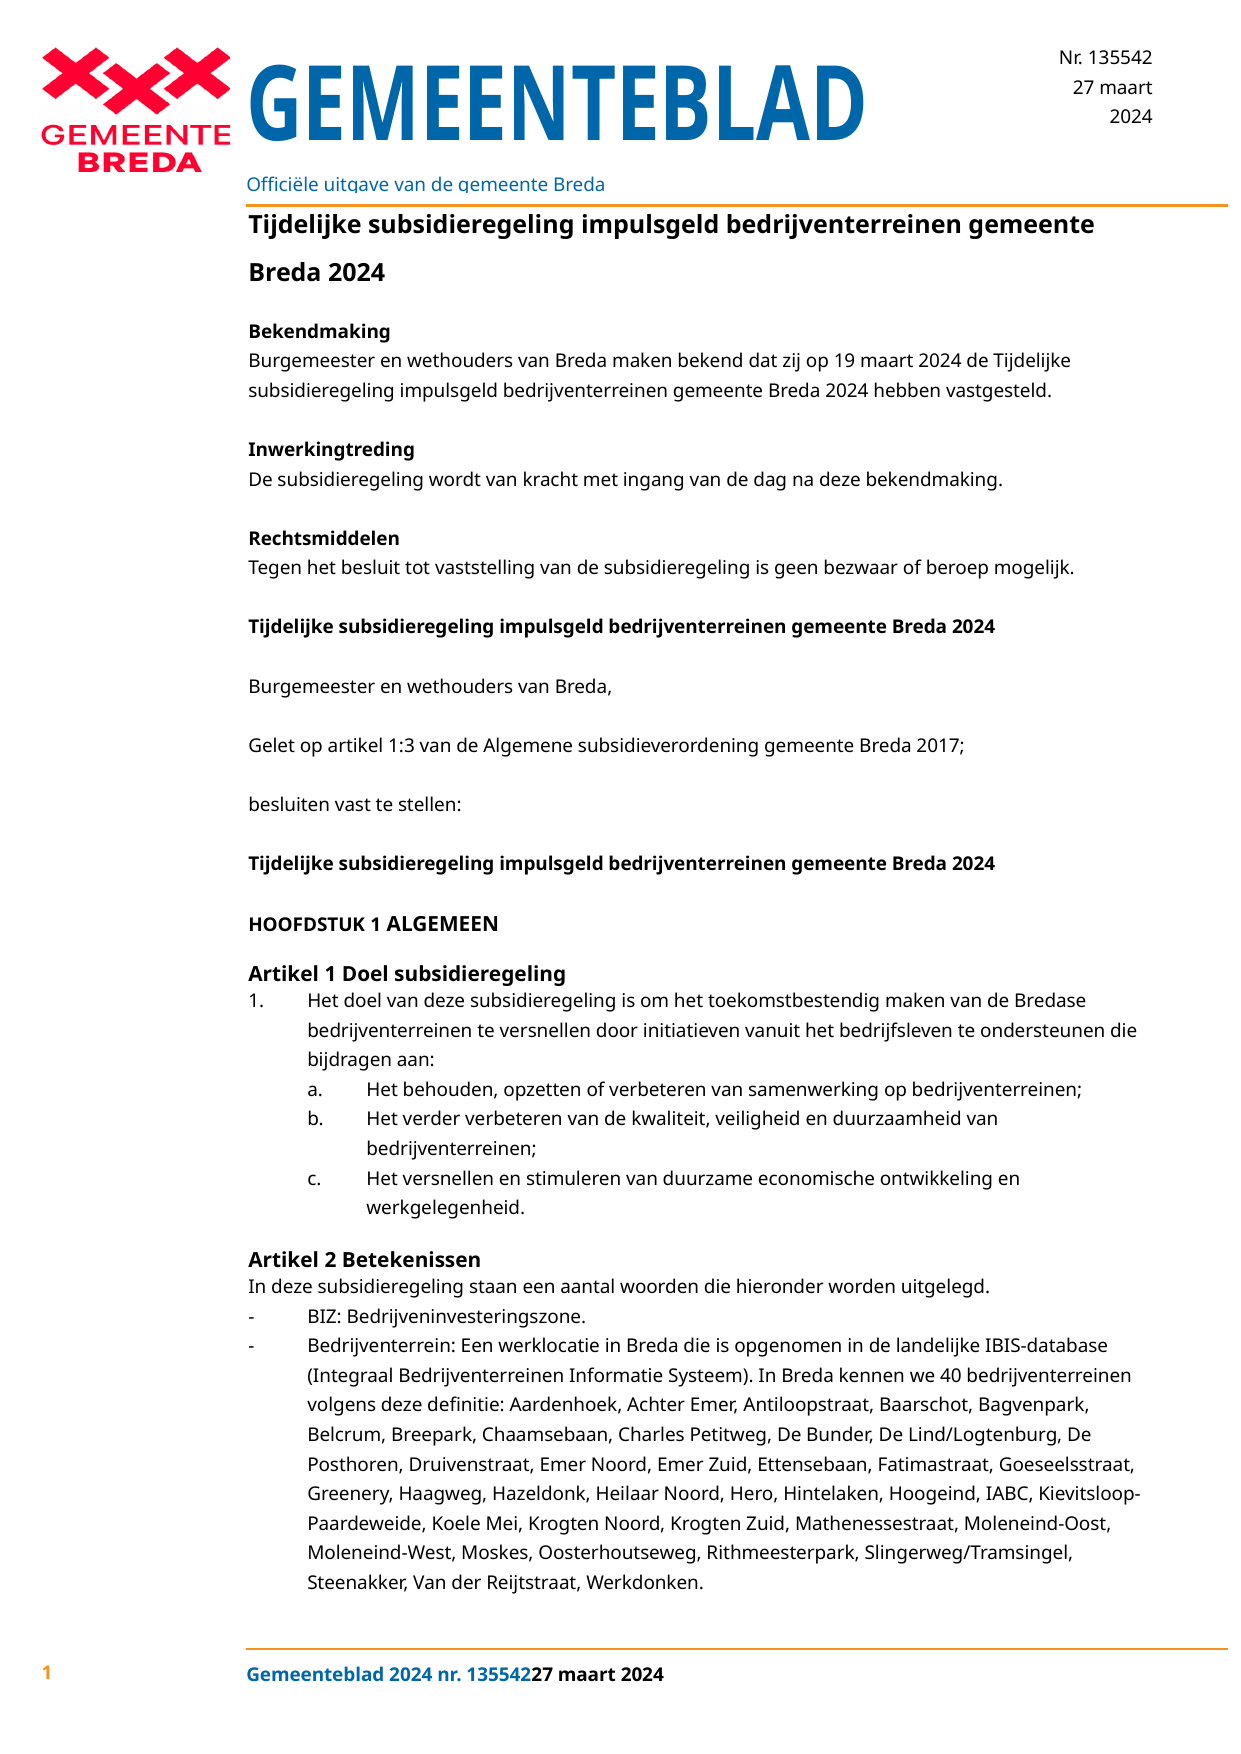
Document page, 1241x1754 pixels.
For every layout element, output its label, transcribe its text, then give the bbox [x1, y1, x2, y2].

list Het versnellen en stimuleren van duurzame economische ontwikkeling en werkgelegenheid. [307, 1165, 1152, 1220]
text Tijdelijke subsidieregeling impulsgeld bedrijventerreinen gemeente Breda 2024 [248, 614, 1152, 639]
text Burgemeester en wethouders van Breda, [248, 673, 1152, 699]
list Het doel van deze subsidieregeling is om het toekomstbestendig maken van de Bredase bedrijventerreinen te versnellen door initiatieven vanuit het bedrijfsleven te ondersteunen die bijdragen aan: [248, 987, 1152, 1072]
text De subsidieregeling wordt van kracht met ingang van de dag na deze bekendmaking. [248, 466, 1152, 492]
text HOOFDSTUK 1 ALGEMEEN [248, 909, 1152, 938]
text Rechtsmiddelen [248, 525, 1152, 551]
list Het verder verbeteren van de kwaliteit, veiligheid en duurzaamheid van bedrijventerreinen; [307, 1106, 1152, 1161]
text Tijdelijke subsidieregeling impulsgeld bedrijventerreinen gemeente Breda 2024 [248, 207, 1152, 288]
text Tijdelijke subsidieregeling impulsgeld bedrijventerreinen gemeente Breda 2024 [248, 850, 1152, 876]
text Burgemeester en wethouders van Breda maken bekend dat zij op 19 maart 2024 de Tijdelijke subsidieregeling impulsgeld bedrijventerreinen gemeente Breda 2024 hebben vastgesteld. [248, 347, 1152, 403]
list Het behouden, opzetten of verbeteren van samenwerking op bedrijventerreinen; [307, 1076, 1152, 1102]
text Artikel 2 Betekenissen [248, 1245, 1152, 1273]
picture [41, 47, 231, 172]
list Bedrijventerrein: Een werklocatie in Breda die is opgenomen in de landelijke IBIS-database (Integraal Bedrijventerreinen Informatie Systeem). In Breda kennen we 40 bedrijventerreinen volgens deze definitie: Aardenhoek, Achter Emer, Antiloopstraat, Baarschot, Bagvenpark, Belcrum, Breepark, Chaamsebaan, Charles Petitweg, De Bunder, De Lind/Logtenburg, De Posthoren, Druivenstraat, Emer Noord, Emer Zuid, Ettensebaan, Fatimastraat, Goeseelsstraat, Greenery, Haagweg, Hazeldonk, Heilaar Noord, Hero, Hintelaken, Hoogeind, IABC, Kievitsloop-Paardeweide, Koele Mei, Krogten Noord, Krogten Zuid, Mathenessestraat, Moleneind-Oost, Moleneind-West, Moskes, Oosterhoutseweg, Rithmeesterpark, Slingerweg/Tramsingel, Steenakker, Van der Reijtstraat, Werkdonken. [248, 1332, 1152, 1595]
text Tegen het besluit tot vaststelling van de subsidieregeling is geen bezwaar of beroep mogelijk. [248, 554, 1152, 580]
text besluiten vast te stellen: [248, 791, 1152, 817]
list BIZ: Bedrijveninvesteringszone. [248, 1303, 1152, 1328]
text In deze subsidieregeling staan een aantal woorden die hieronder worden uitgelegd. [248, 1273, 1152, 1299]
text Gelet op artikel 1:3 van de Algemene subsidieverordening gemeente Breda 2017; [248, 732, 1152, 758]
text Bekendmaking [248, 318, 1152, 344]
text Inwerkingtreding [248, 436, 1152, 462]
text Artikel 1 Doel subsidieregeling [248, 959, 1152, 987]
